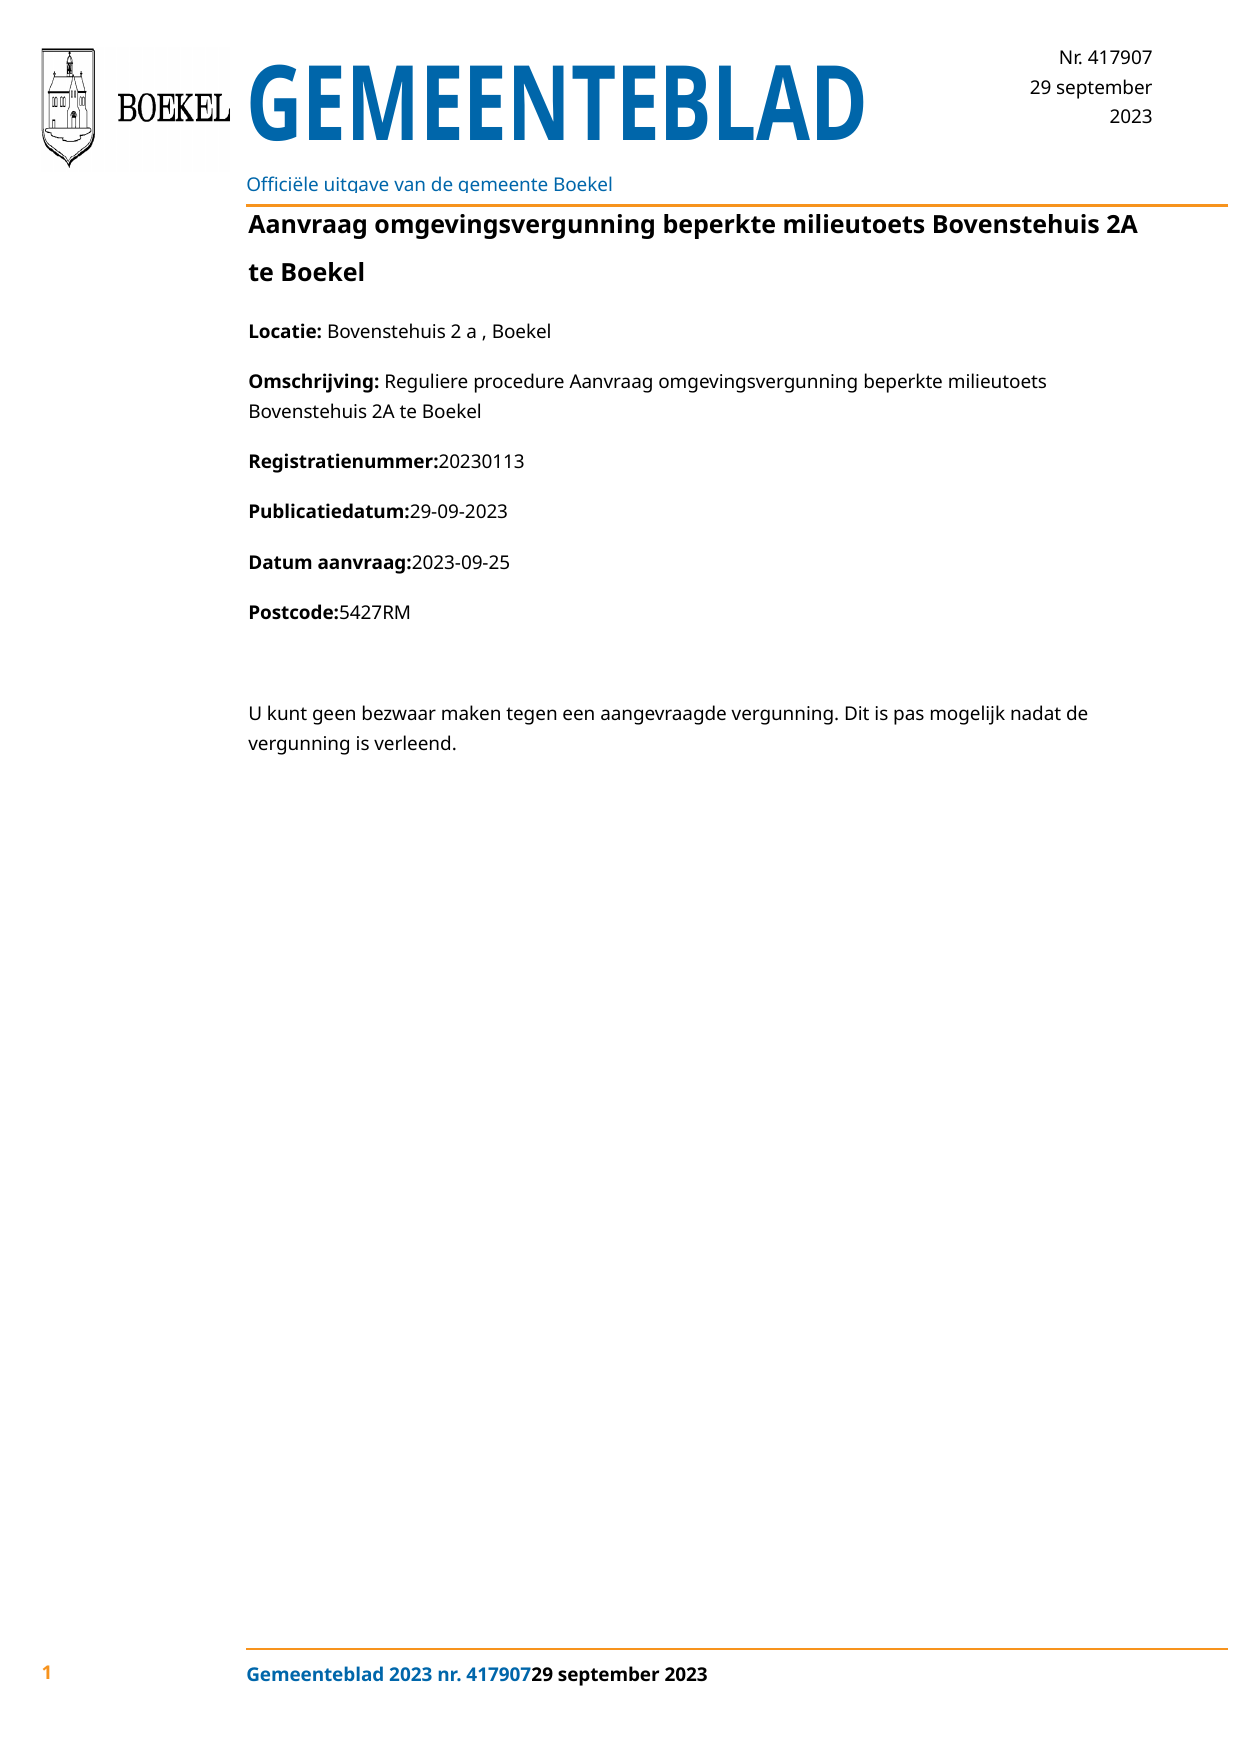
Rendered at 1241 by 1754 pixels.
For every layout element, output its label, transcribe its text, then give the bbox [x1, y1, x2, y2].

text Locatie: Bovenstehuis 2 a , Boekel [248, 318, 1152, 344]
picture [41, 47, 231, 172]
text Registratienummer:20230113 [248, 448, 1152, 474]
text Postcode:5427RM [248, 599, 1152, 625]
text Publicatiedatum:29-09-2023 [248, 499, 1152, 524]
text U kunt geen bezwaar maken tegen een aangevraagde vergunning. Dit is pas mogelijk nadat de vergunning is verleend. [248, 700, 1152, 756]
text Omschrijving: Reguliere procedure Aanvraag omgevingsvergunning beperkte milieutoets Bovenstehuis 2A te Boekel [248, 368, 1152, 424]
text Aanvraag omgevingsvergunning beperkte milieutoets Bovenstehuis 2A te Boekel [248, 207, 1152, 288]
text Datum aanvraag:2023-09-25 [248, 549, 1152, 575]
